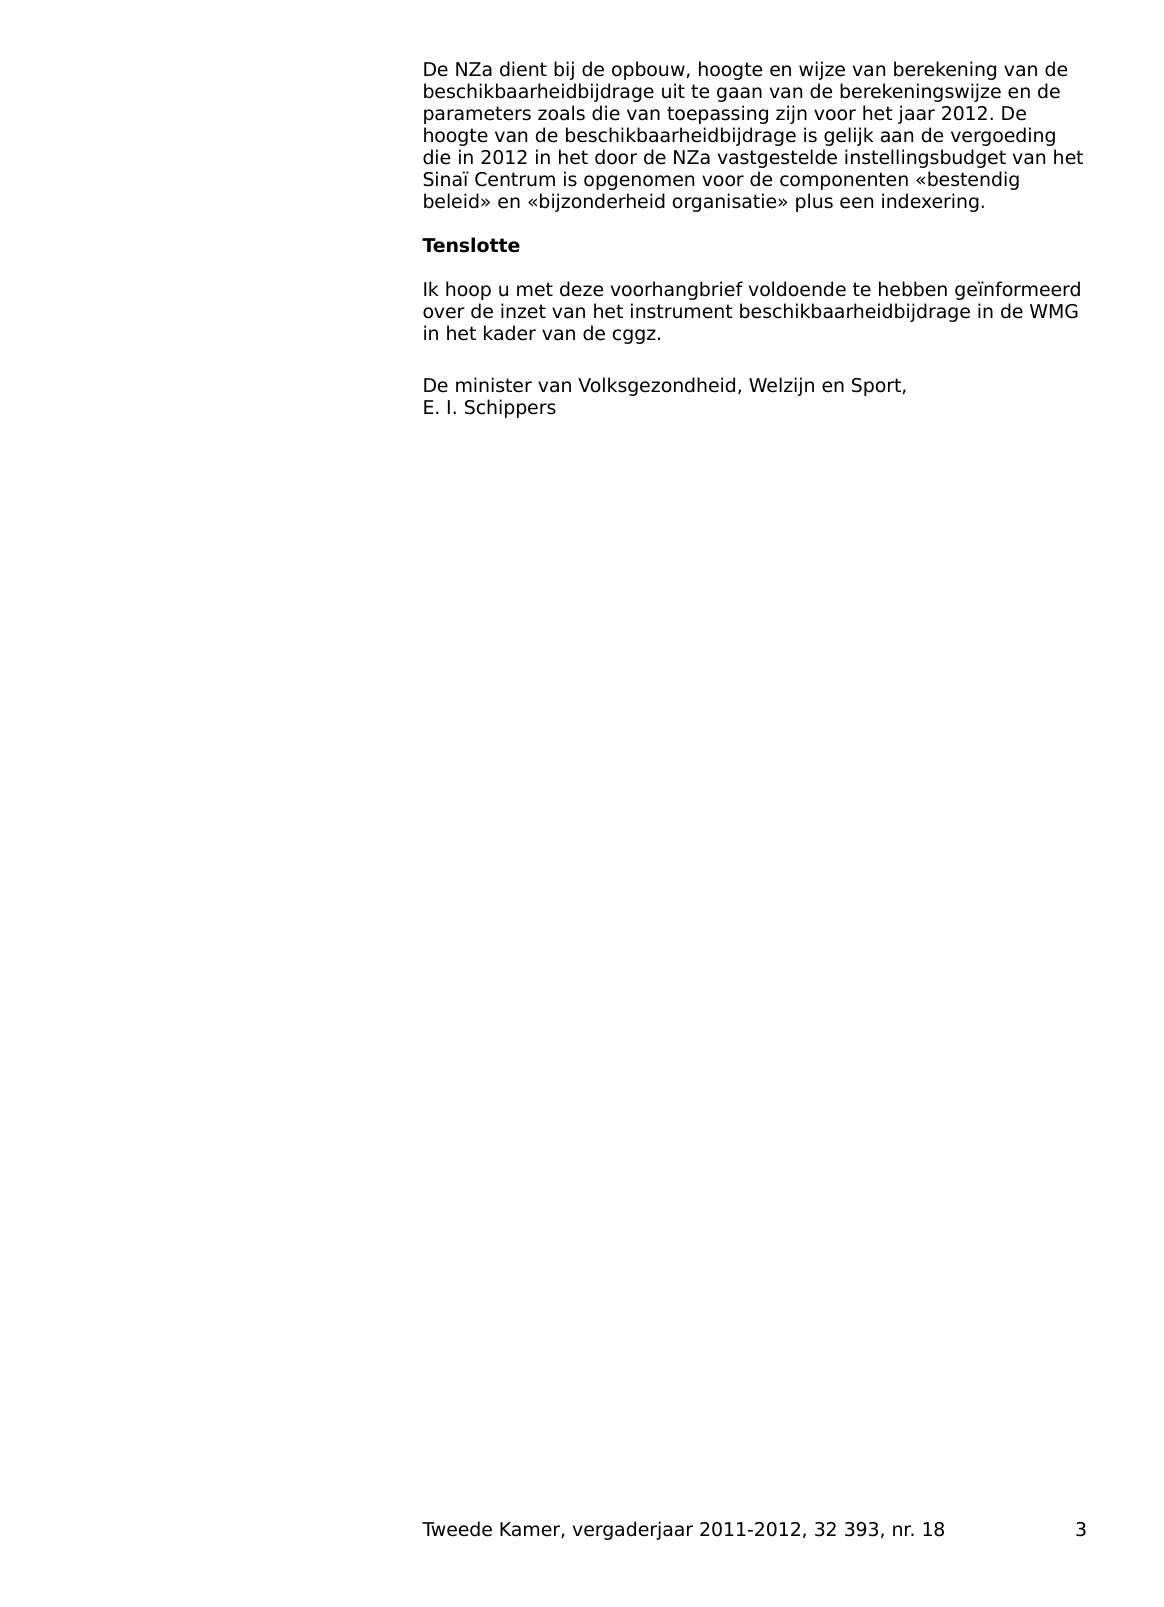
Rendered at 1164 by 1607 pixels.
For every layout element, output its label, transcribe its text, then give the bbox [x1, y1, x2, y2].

text Ik hoop u met deze voorhangbrief voldoende te hebben geïnformeerd over de inzet van het instrument beschikbaarheidbijdrage in de WMG in het kader van de cggz. [422, 279, 1087, 345]
subtitle Tenslotte [422, 235, 1087, 257]
text De minister van Volksgezondheid, Welzijn en Sport, E. I. Schippers [422, 375, 1087, 419]
text De NZa dient bij de opbouw, hoogte en wijze van berekening van de beschikbaarheidbijdrage uit te gaan van de berekeningswijze en de parameters zoals die van toepassing zijn voor het jaar 2012. De hoogte van de beschikbaarheidbijdrage is gelijk aan de vergoeding die in 2012 in het door de NZa vastgestelde instellingsbudget van het Sinaï Centrum is opgenomen voor de componenten «bestendig beleid» en «bijzonderheid organisatie» plus een indexering. [422, 59, 1087, 213]
